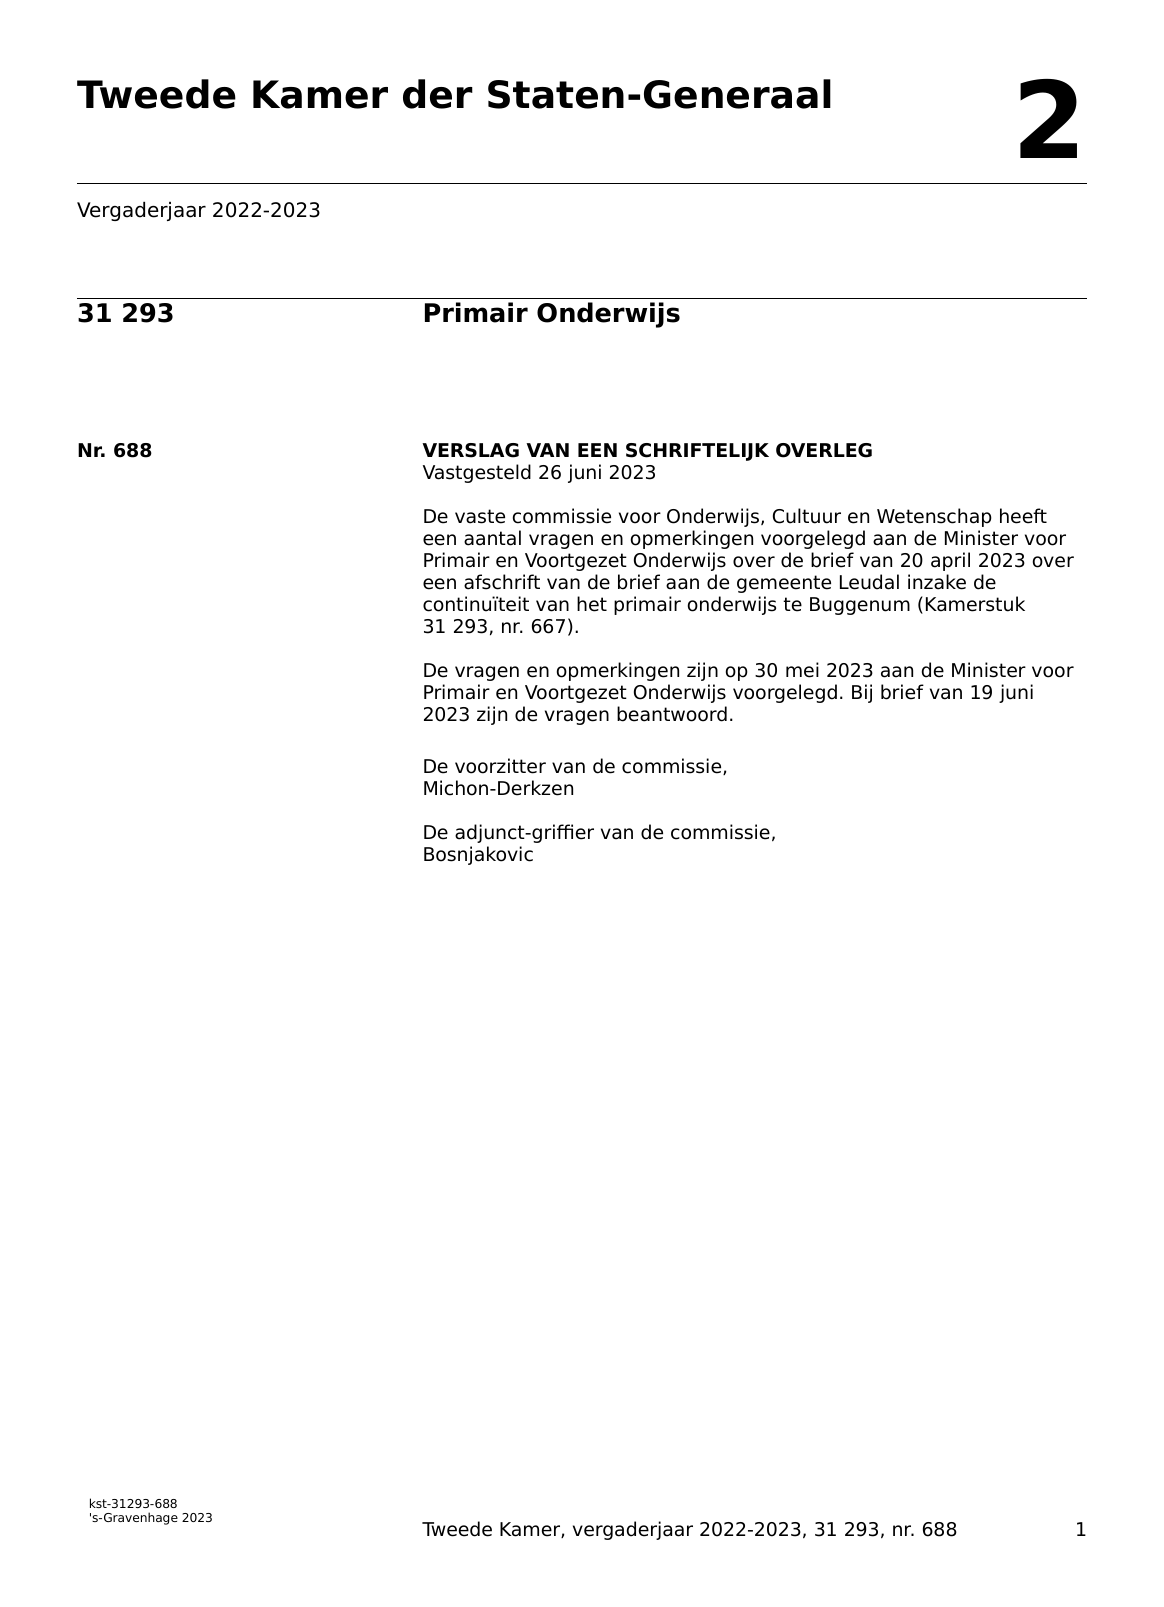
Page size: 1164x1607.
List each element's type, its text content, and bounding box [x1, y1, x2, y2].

text kst-31293-688 [88, 1497, 323, 1511]
table_header 2 [886, 59, 1087, 183]
table_header Tweede Kamer der Staten-Generaal [77, 59, 886, 183]
subtitle Nr. 688 VERSLAG VAN EEN SCHRIFTELIJK OVERLEG [77, 440, 1087, 462]
text De vragen en opmerkingen zijn op 30 mei 2023 aan de Minister voor Primair en Voortgezet Onderwijs voorgelegd. Bij brief van 19 juni 2023 zijn de vragen beantwoord. [422, 660, 1087, 726]
text 's-Gravenhage 2023 [88, 1511, 323, 1525]
text De voorzitter van de commissie, Michon-Derkzen [422, 756, 1087, 800]
subtitle 31 293 Primair Onderwijs [77, 299, 1087, 329]
text De adjunct-griffier van de commissie, Bosnjakovic [422, 822, 1087, 866]
text Vastgesteld 26 juni 2023 [422, 462, 1087, 484]
text De vaste commissie voor Onderwijs, Cultuur en Wetenschap heeft een aantal vragen en opmerkingen voorgelegd aan de Minister voor Primair en Voortgezet Onderwijs over de brief van 20 april 2023 over een afschrift van de brief aan de gemeente Leudal inzake de continuïteit van het primair onderwijs te Buggenum (Kamerstuk 31 293, nr. 667). [422, 506, 1087, 638]
table_cell Vergaderjaar 2022-2023 [77, 184, 1087, 298]
